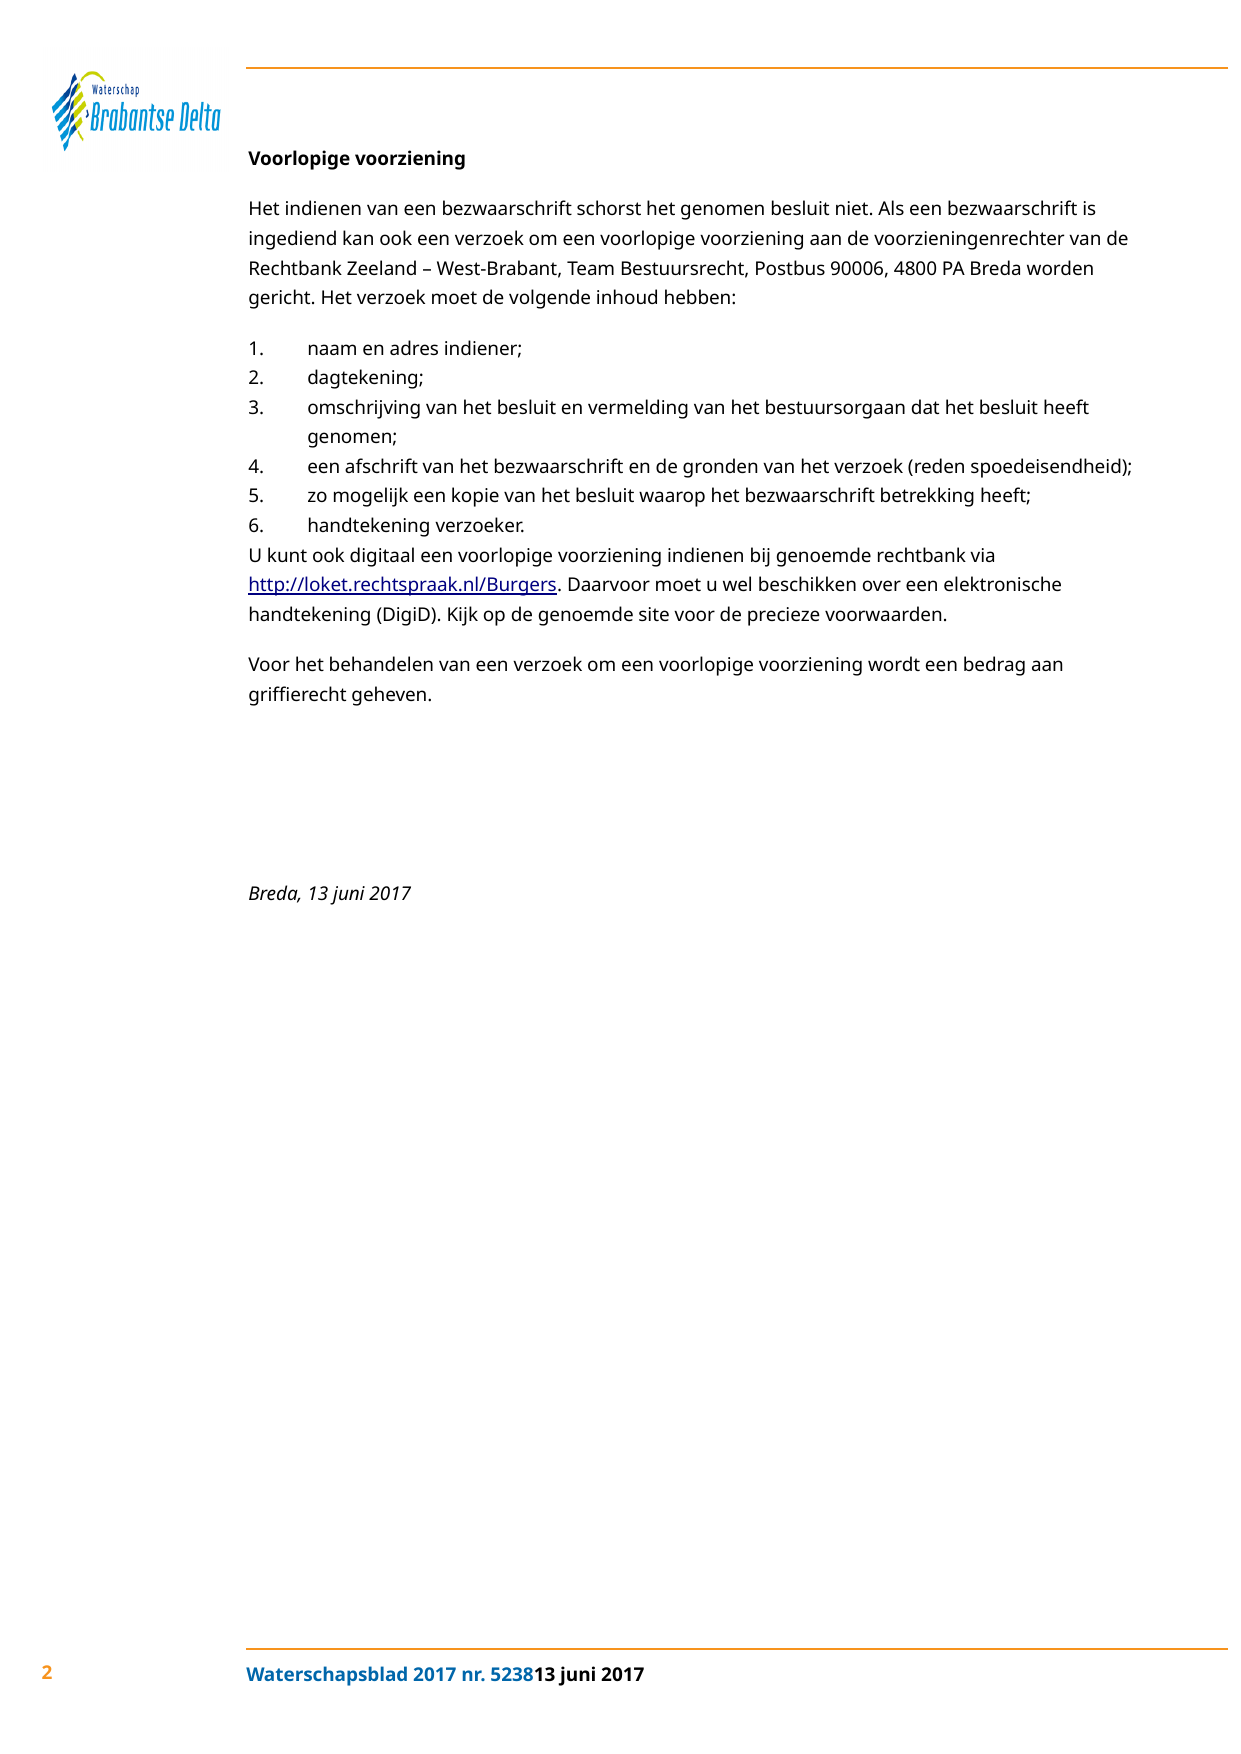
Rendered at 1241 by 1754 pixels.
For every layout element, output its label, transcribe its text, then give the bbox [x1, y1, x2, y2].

text U kunt ook digitaal een voorlopige voorziening indienen bij genoemde rechtbank via http://loket.rechtspraak.nl/Burgers. Daarvoor moet u wel beschikken over een elektronische handtekening (DigiD). Kijk op de genoemde site voor de precieze voorwaarden. [248, 542, 1152, 627]
text Voorlopige voorziening [248, 145, 1152, 171]
list omschrijving van het besluit en vermelding van het bestuursorgaan dat het besluit heeft genomen; [248, 394, 1152, 449]
list zo mogelijk een kopie van het besluit waarop het bezwaarschrift betrekking heeft; [248, 483, 1152, 508]
list naam en adres indiener; [248, 335, 1152, 361]
list dagtekening; [248, 364, 1152, 390]
text Breda, 13 juni 2017 [248, 880, 1152, 906]
picture [41, 47, 231, 172]
text Voor het behandelen van een verzoek om een voorlopige voorziening wordt een bedrag aan griffierecht geheven. [248, 651, 1152, 707]
list handtekening verzoeker. [248, 512, 1152, 538]
text Het indienen van een bezwaarschrift schorst het genomen besluit niet. Als een bezwaarschrift is ingediend kan ook een verzoek om een voorlopige voorziening aan de voorzieningenrechter van de Rechtbank Zeeland – West-Brabant, Team Bestuursrecht, Postbus 90006, 4800 PA Breda worden gericht. Het verzoek moet de volgende inhoud hebben: [248, 196, 1152, 310]
list een afschrift van het bezwaarschrift en de gronden van het verzoek (reden spoedeisendheid); [248, 453, 1152, 479]
